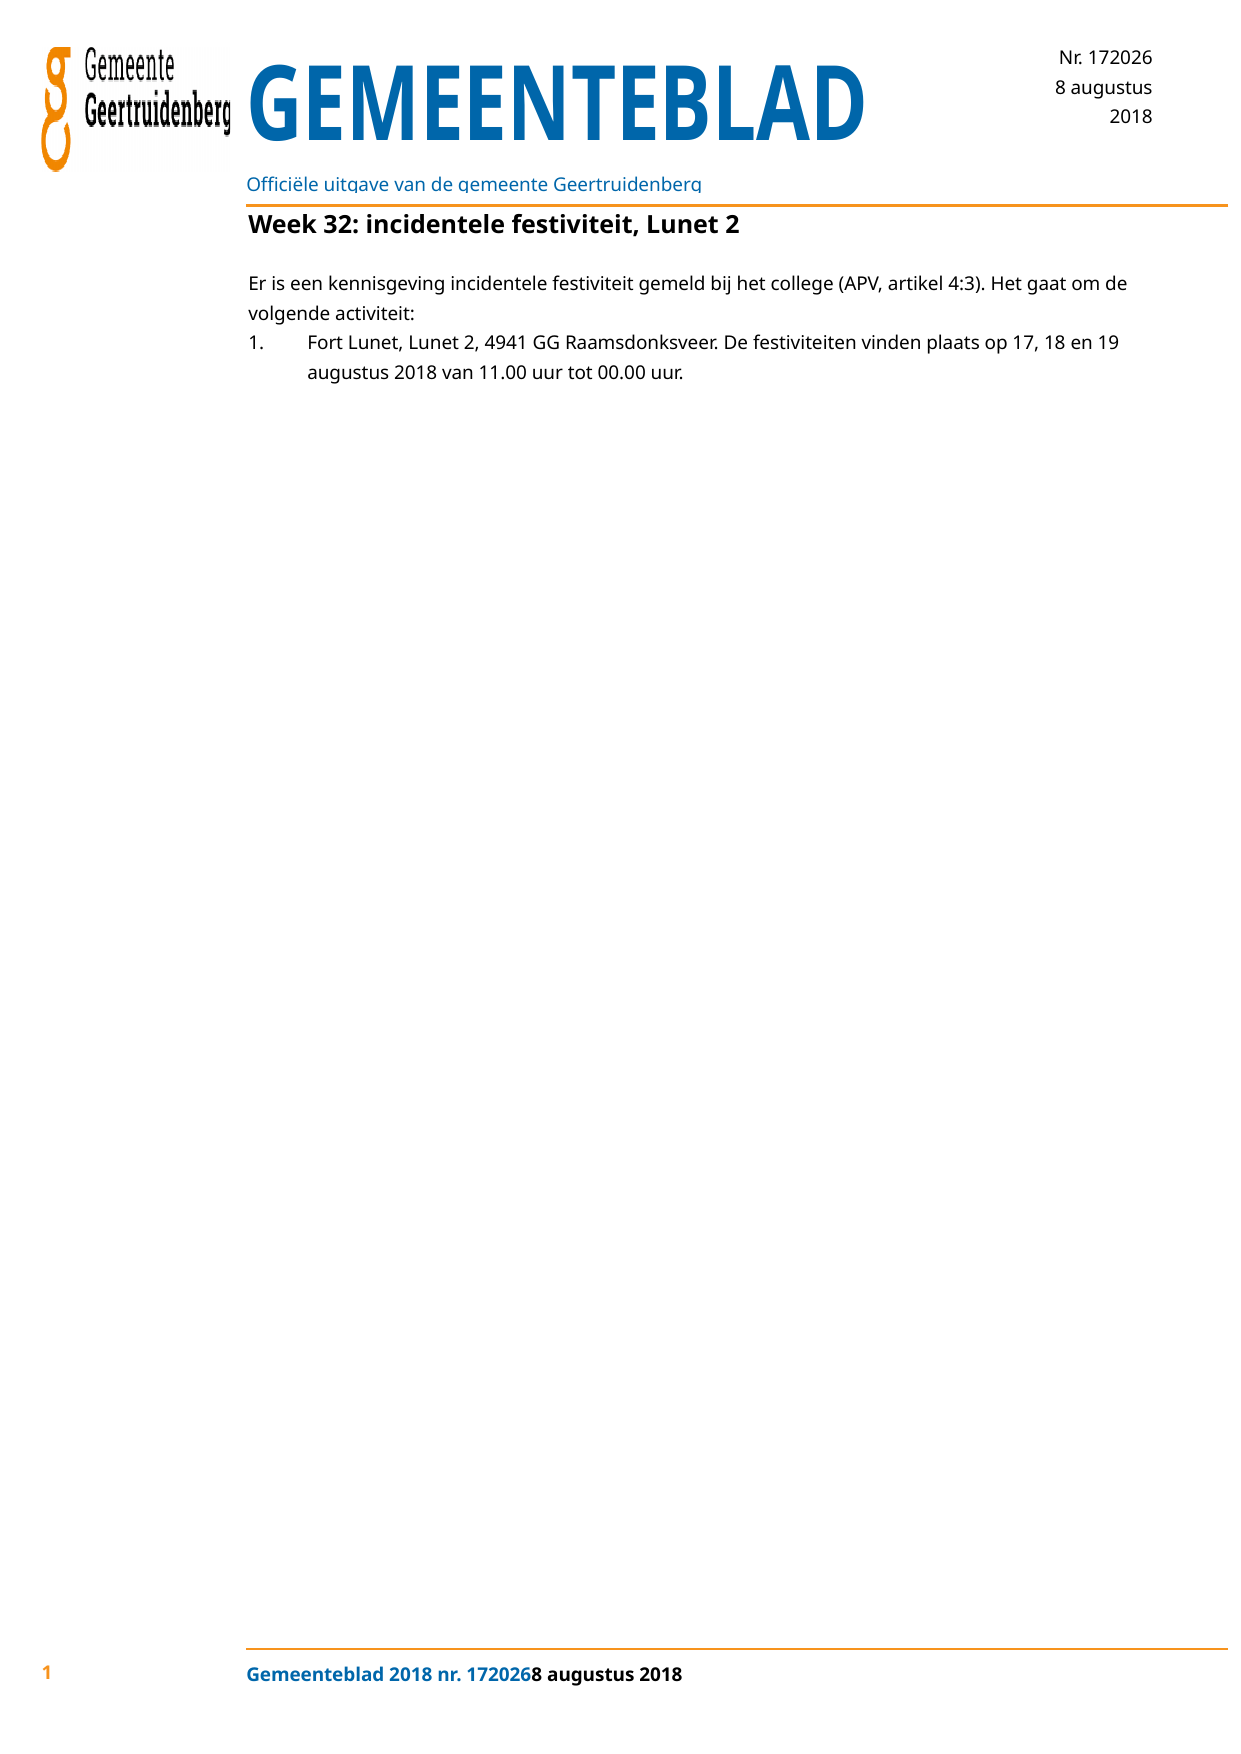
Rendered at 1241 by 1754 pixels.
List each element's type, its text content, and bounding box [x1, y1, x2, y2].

text Week 32: incidentele festiviteit, Lunet 2 [248, 207, 1152, 241]
text Er is een kennisgeving incidentele festiviteit gemeld bij het college (APV, artikel 4:3). Het gaat om de volgende activiteit: [248, 270, 1152, 326]
picture [41, 47, 231, 172]
list Fort Lunet, Lunet 2, 4941 GG Raamsdonksveer. De festiviteiten vinden plaats op 17, 18 en 19 augustus 2018 van 11.00 uur tot 00.00 uur. [248, 329, 1152, 385]
